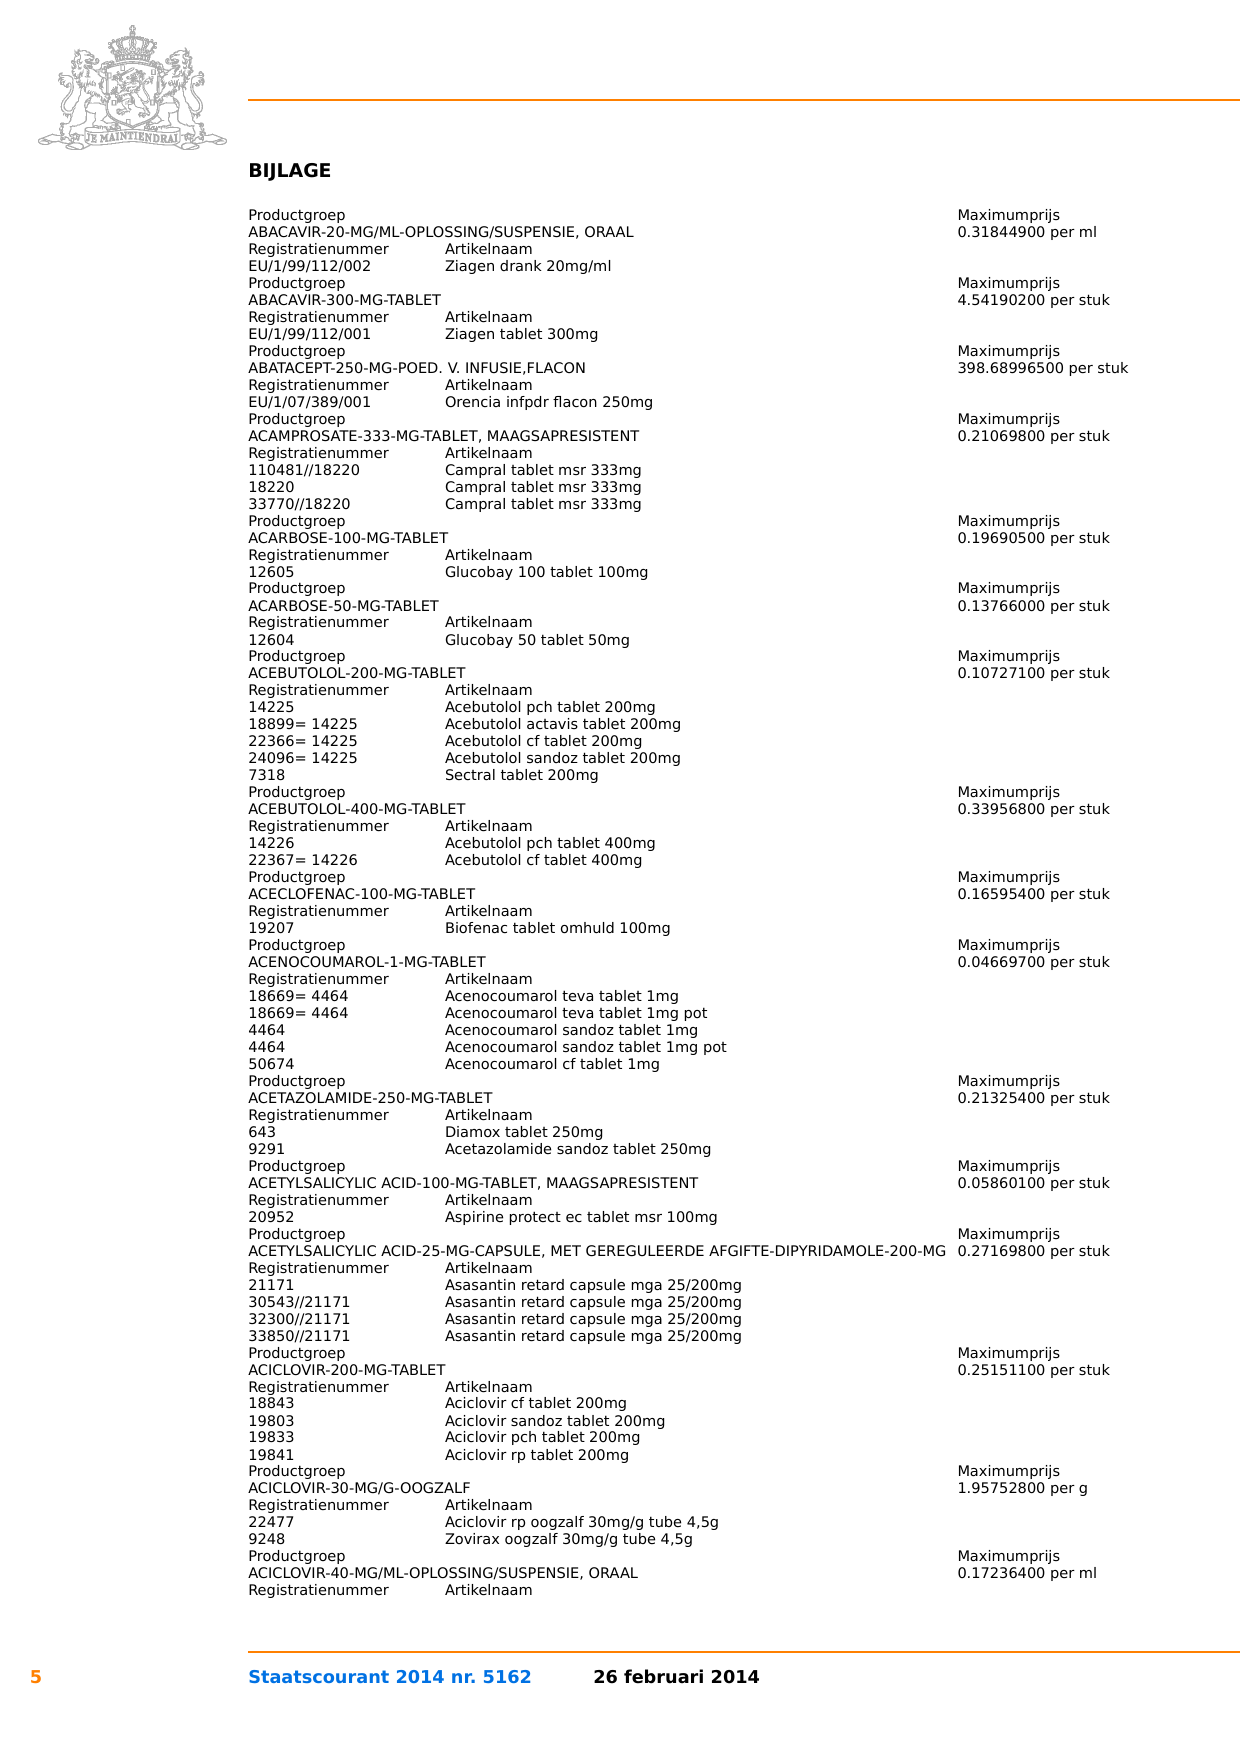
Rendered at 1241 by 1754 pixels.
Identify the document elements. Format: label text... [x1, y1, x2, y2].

table_cell Acenocoumarol teva tablet 1mg [439, 988, 951, 1005]
table_cell [951, 903, 1163, 920]
table_cell Maximumprijs [951, 1463, 1163, 1480]
table_cell [951, 631, 1163, 648]
table_cell [951, 1514, 1163, 1531]
table_cell Registratienummer [248, 445, 439, 462]
table_cell [951, 1395, 1163, 1412]
table_cell ACENOCOUMAROL-1-MG-TABLET [248, 954, 951, 971]
table_cell [951, 241, 1163, 258]
table_cell [951, 1311, 1163, 1327]
table_cell Productgroep [248, 580, 439, 597]
table_cell 110481//18220 [248, 462, 439, 478]
table_cell [951, 1005, 1163, 1022]
table_cell Artikelnaam [439, 1107, 951, 1124]
table_cell [439, 1158, 951, 1175]
table_cell 0.19690500 per stuk [951, 530, 1163, 546]
table_cell Maximumprijs [951, 1158, 1163, 1175]
table_cell 0.31844900 per ml [951, 224, 1163, 241]
table_cell 0.21069800 per stuk [951, 428, 1163, 444]
table_cell [951, 326, 1163, 343]
table_cell 0.04669700 per stuk [951, 954, 1163, 971]
table_cell EU/1/07/389/001 [248, 394, 439, 411]
table_cell ACICLOVIR-30-MG/G-OOGZALF [248, 1480, 951, 1497]
table_cell EU/1/99/112/002 [248, 258, 439, 275]
table_cell 643 [248, 1124, 439, 1141]
table_cell [951, 564, 1163, 580]
table_cell [951, 1294, 1163, 1311]
table_cell 7318 [248, 767, 439, 784]
table_cell [439, 580, 951, 597]
table_cell Artikelnaam [439, 1497, 951, 1514]
table_cell Acebutolol cf tablet 400mg [439, 852, 951, 869]
table_cell 14226 [248, 835, 439, 852]
table_cell Aciclovir rp tablet 200mg [439, 1446, 951, 1463]
table_cell [439, 784, 951, 801]
table_header Maximumprijs [951, 207, 1163, 224]
table_cell [439, 513, 951, 529]
table_cell [951, 1022, 1163, 1039]
table_cell [439, 1548, 951, 1565]
table_cell Productgroep [248, 869, 439, 886]
table_cell [439, 343, 951, 360]
table_cell Artikelnaam [439, 241, 951, 258]
table_cell Registratienummer [248, 241, 439, 258]
table_cell 33850//21171 [248, 1328, 439, 1344]
table_cell Maximumprijs [951, 1226, 1163, 1243]
table_cell 9291 [248, 1141, 439, 1158]
table_cell [951, 1141, 1163, 1158]
table_cell Productgroep [248, 1345, 439, 1361]
table_cell [951, 1056, 1163, 1073]
table_cell [439, 1345, 951, 1361]
table_cell [951, 445, 1163, 462]
table_cell [951, 377, 1163, 394]
table_cell Artikelnaam [439, 1260, 951, 1277]
table_cell Registratienummer [248, 1107, 439, 1124]
table_cell Maximumprijs [951, 275, 1163, 292]
table_cell Artikelnaam [439, 818, 951, 835]
table_cell Maximumprijs [951, 937, 1163, 954]
table_cell 398.68996500 per stuk [951, 360, 1163, 377]
table_cell Maximumprijs [951, 580, 1163, 597]
table_cell ACETYLSALICYLIC ACID-100-MG-TABLET, MAAGSAPRESISTENT [248, 1175, 951, 1192]
table_cell 12604 [248, 631, 439, 648]
table_cell Maximumprijs [951, 1073, 1163, 1090]
table_cell [951, 1192, 1163, 1209]
table_cell Ziagen drank 20mg/ml [439, 258, 951, 275]
table_cell 14225 [248, 699, 439, 716]
table_cell Asasantin retard capsule mga 25/200mg [439, 1328, 951, 1344]
table_cell Registratienummer [248, 377, 439, 394]
table_cell Productgroep [248, 784, 439, 801]
table_cell Acenocoumarol teva tablet 1mg pot [439, 1005, 951, 1022]
table_cell Glucobay 50 tablet 50mg [439, 631, 951, 648]
table_cell 0.27169800 per stuk [951, 1243, 1163, 1259]
table_cell 19803 [248, 1413, 439, 1429]
table_cell [439, 1463, 951, 1480]
table_cell 50674 [248, 1056, 439, 1073]
table_cell Aciclovir cf tablet 200mg [439, 1395, 951, 1412]
table_cell [439, 275, 951, 292]
table_cell 19841 [248, 1446, 439, 1463]
table_cell Registratienummer [248, 1497, 439, 1514]
table_cell 20952 [248, 1209, 439, 1226]
table_cell 33770//18220 [248, 496, 439, 512]
table_cell ACEBUTOLOL-400-MG-TABLET [248, 801, 951, 818]
table_cell Acetazolamide sandoz tablet 250mg [439, 1141, 951, 1158]
table_cell Acenocoumarol sandoz tablet 1mg pot [439, 1039, 951, 1056]
table_cell Sectral tablet 200mg [439, 767, 951, 784]
table_cell Artikelnaam [439, 309, 951, 326]
table_cell 22366= 14225 [248, 733, 439, 750]
table_cell [951, 750, 1163, 767]
table_cell Maximumprijs [951, 784, 1163, 801]
table_cell [951, 1446, 1163, 1463]
table_cell Registratienummer [248, 1379, 439, 1395]
table_cell [951, 309, 1163, 326]
table_cell [951, 716, 1163, 733]
table_cell 0.13766000 per stuk [951, 598, 1163, 614]
table_cell Registratienummer [248, 1260, 439, 1277]
table_cell Productgroep [248, 275, 439, 292]
table_cell Registratienummer [248, 546, 439, 563]
table_cell Ziagen tablet 300mg [439, 326, 951, 343]
table_cell Asasantin retard capsule mga 25/200mg [439, 1294, 951, 1311]
table_cell Productgroep [248, 1548, 439, 1565]
table_cell Registratienummer [248, 309, 439, 326]
table_cell Maximumprijs [951, 411, 1163, 428]
table_cell Artikelnaam [439, 682, 951, 699]
table_cell [439, 1226, 951, 1243]
table_cell [951, 1277, 1163, 1293]
table_cell Campral tablet msr 333mg [439, 462, 951, 478]
table_cell Acebutolol sandoz tablet 200mg [439, 750, 951, 767]
table_cell Zovirax oogzalf 30mg/g tube 4,5g [439, 1531, 951, 1548]
table_cell 19833 [248, 1429, 439, 1446]
table_cell 0.16595400 per stuk [951, 886, 1163, 903]
table_cell Maximumprijs [951, 513, 1163, 529]
table_cell Acenocoumarol cf tablet 1mg [439, 1056, 951, 1073]
table_cell Aciclovir rp oogzalf 30mg/g tube 4,5g [439, 1514, 951, 1531]
table_cell Biofenac tablet omhuld 100mg [439, 920, 951, 937]
table_cell [951, 818, 1163, 835]
table_cell Campral tablet msr 333mg [439, 496, 951, 512]
table_cell Artikelnaam [439, 1582, 951, 1599]
table_cell Registratienummer [248, 818, 439, 835]
table_cell Registratienummer [248, 614, 439, 631]
table_cell 0.10727100 per stuk [951, 665, 1163, 682]
table_cell 12605 [248, 564, 439, 580]
table_cell Maximumprijs [951, 869, 1163, 886]
table_cell [951, 1039, 1163, 1056]
table_cell Orencia infpdr flacon 250mg [439, 394, 951, 411]
table_cell 4.54190200 per stuk [951, 292, 1163, 309]
table_cell [951, 1124, 1163, 1141]
table_cell [951, 682, 1163, 699]
table_cell 21171 [248, 1277, 439, 1293]
table_cell [439, 937, 951, 954]
table_cell Maximumprijs [951, 1345, 1163, 1361]
table_cell [951, 258, 1163, 275]
table_cell Acenocoumarol sandoz tablet 1mg [439, 1022, 951, 1039]
table_cell Productgroep [248, 937, 439, 954]
table_cell ACETAZOLAMIDE-250-MG-TABLET [248, 1090, 951, 1107]
table_cell Registratienummer [248, 971, 439, 988]
table_cell 4464 [248, 1039, 439, 1056]
table_cell Registratienummer [248, 903, 439, 920]
table_cell [951, 988, 1163, 1005]
table_cell [951, 462, 1163, 478]
table_cell 18899= 14225 [248, 716, 439, 733]
table_cell [951, 1260, 1163, 1277]
table_cell [951, 496, 1163, 512]
table_cell Productgroep [248, 648, 439, 665]
table_cell Productgroep [248, 343, 439, 360]
table_cell 0.05860100 per stuk [951, 1175, 1163, 1192]
table_cell Productgroep [248, 1463, 439, 1480]
table_header [439, 207, 951, 224]
table_cell Productgroep [248, 1158, 439, 1175]
table_cell 0.17236400 per ml [951, 1565, 1163, 1582]
table_cell [951, 835, 1163, 852]
table_cell Registratienummer [248, 1192, 439, 1209]
table_cell ABACAVIR-20-MG/ML-OPLOSSING/SUSPENSIE, ORAAL [248, 224, 951, 241]
table_cell Aciclovir sandoz tablet 200mg [439, 1413, 951, 1429]
table_cell Artikelnaam [439, 377, 951, 394]
table_cell 18220 [248, 479, 439, 496]
table_cell 18669= 4464 [248, 1005, 439, 1022]
table_cell Artikelnaam [439, 546, 951, 563]
table_cell Glucobay 100 tablet 100mg [439, 564, 951, 580]
table_cell Asasantin retard capsule mga 25/200mg [439, 1277, 951, 1293]
table_cell Artikelnaam [439, 1379, 951, 1395]
table_cell [951, 971, 1163, 988]
table_cell [951, 699, 1163, 716]
table_cell [951, 1531, 1163, 1548]
table_cell Productgroep [248, 513, 439, 529]
table_cell 22477 [248, 1514, 439, 1531]
table_cell 24096= 14225 [248, 750, 439, 767]
picture [38, 25, 227, 150]
table_cell Aciclovir pch tablet 200mg [439, 1429, 951, 1446]
table_cell Maximumprijs [951, 343, 1163, 360]
table_cell Maximumprijs [951, 648, 1163, 665]
table_cell [951, 1413, 1163, 1429]
table_cell [951, 733, 1163, 750]
table_cell 0.21325400 per stuk [951, 1090, 1163, 1107]
table_cell 4464 [248, 1022, 439, 1039]
table_cell Campral tablet msr 333mg [439, 479, 951, 496]
table_cell Acebutolol pch tablet 200mg [439, 699, 951, 716]
table_cell 32300//21171 [248, 1311, 439, 1327]
table_cell Acebutolol cf tablet 200mg [439, 733, 951, 750]
table_cell Aspirine protect ec tablet msr 100mg [439, 1209, 951, 1226]
table_cell Artikelnaam [439, 971, 951, 988]
table_cell [951, 1379, 1163, 1395]
table_cell ACICLOVIR-40-MG/ML-OPLOSSING/SUSPENSIE, ORAAL [248, 1565, 951, 1582]
table_cell ACAMPROSATE-333-MG-TABLET, MAAGSAPRESISTENT [248, 428, 951, 444]
table_cell Artikelnaam [439, 614, 951, 631]
table_cell 18843 [248, 1395, 439, 1412]
table_cell 18669= 4464 [248, 988, 439, 1005]
table_cell [439, 869, 951, 886]
table_cell 30543//21171 [248, 1294, 439, 1311]
table_cell ACECLOFENAC-100-MG-TABLET [248, 886, 951, 903]
table_cell Registratienummer [248, 1582, 439, 1599]
table_cell 19207 [248, 920, 439, 937]
table_cell ACARBOSE-100-MG-TABLET [248, 530, 951, 546]
table_cell [439, 648, 951, 665]
table_cell [951, 1328, 1163, 1344]
table_cell 1.95752800 per g [951, 1480, 1163, 1497]
table_cell [951, 479, 1163, 496]
table_cell 0.33956800 per stuk [951, 801, 1163, 818]
table_cell Productgroep [248, 1073, 439, 1090]
table_cell [439, 411, 951, 428]
table_cell [439, 1073, 951, 1090]
table_cell Maximumprijs [951, 1548, 1163, 1565]
table_cell [951, 852, 1163, 869]
table_cell Acebutolol pch tablet 400mg [439, 835, 951, 852]
table_cell 0.25151100 per stuk [951, 1361, 1163, 1378]
subtitle BIJLAGE [248, 160, 1163, 182]
table_cell 22367= 14226 [248, 852, 439, 869]
table_cell [951, 1209, 1163, 1226]
table_cell ABACAVIR-300-MG-TABLET [248, 292, 951, 309]
table_cell [951, 1429, 1163, 1446]
table_cell [951, 1582, 1163, 1599]
table_cell ACEBUTOLOL-200-MG-TABLET [248, 665, 951, 682]
table_cell Acebutolol actavis tablet 200mg [439, 716, 951, 733]
table_cell Diamox tablet 250mg [439, 1124, 951, 1141]
table_cell [951, 546, 1163, 563]
table_cell [951, 614, 1163, 631]
table_cell [951, 394, 1163, 411]
table_cell ACARBOSE-50-MG-TABLET [248, 598, 951, 614]
table_cell ABATACEPT-250-MG-POED. V. INFUSIE,FLACON [248, 360, 951, 377]
table_cell Artikelnaam [439, 1192, 951, 1209]
table_cell [951, 1497, 1163, 1514]
table_cell Registratienummer [248, 682, 439, 699]
table_cell Productgroep [248, 411, 439, 428]
table_cell Artikelnaam [439, 903, 951, 920]
table_cell [951, 1107, 1163, 1124]
table_cell [951, 920, 1163, 937]
table_cell 9248 [248, 1531, 439, 1548]
table_cell Productgroep [248, 1226, 439, 1243]
table_cell ACETYLSALICYLIC ACID-25-MG-CAPSULE, MET GEREGULEERDE AFGIFTE-DIPYRIDAMOLE-200-MG [248, 1243, 951, 1259]
table_cell [951, 767, 1163, 784]
table_cell EU/1/99/112/001 [248, 326, 439, 343]
table_cell Asasantin retard capsule mga 25/200mg [439, 1311, 951, 1327]
table_header Productgroep [248, 207, 439, 224]
table_cell ACICLOVIR-200-MG-TABLET [248, 1361, 951, 1378]
table_cell Artikelnaam [439, 445, 951, 462]
